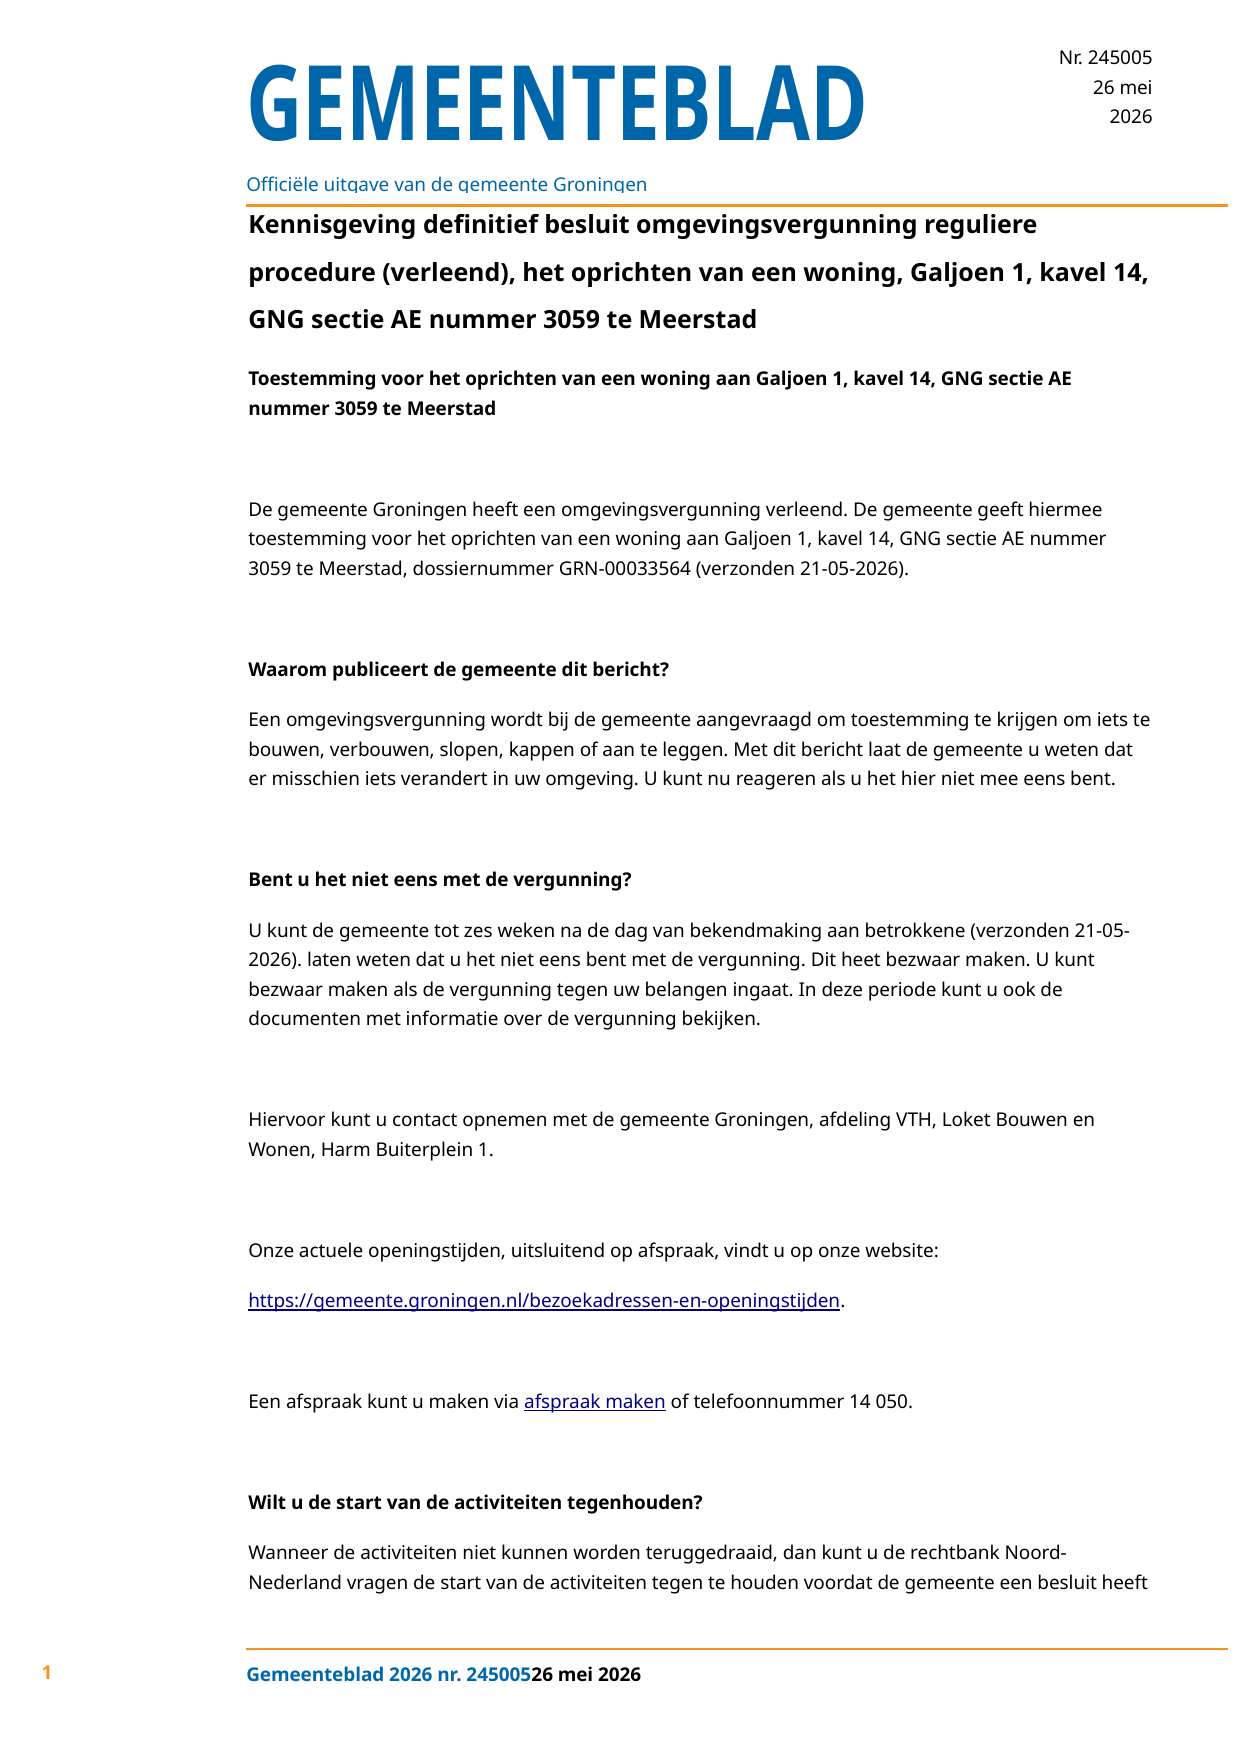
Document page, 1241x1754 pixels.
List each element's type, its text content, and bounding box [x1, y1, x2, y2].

text Een omgevingsvergunning wordt bij de gemeente aangevraagd om toestemming te krijgen om iets te bouwen, verbouwen, slopen, kappen of aan te leggen. Met dit bericht laat de gemeente u weten dat er misschien iets verandert in uw omgeving. U kunt nu reageren als u het hier niet mee eens bent. [248, 706, 1152, 791]
text Toestemming voor het oprichten van een woning aan Galjoen 1, kavel 14, GNG sectie AE nummer 3059 te Meerstad [248, 366, 1152, 421]
picture [41, 47, 231, 172]
text Hiervoor kunt u contact opnemen met de gemeente Groningen, afdeling VTH, Loket Bouwen en Wonen, Harm Buiterplein 1. [248, 1106, 1152, 1162]
text Waarom publiceert de gemeente dit bericht? [248, 656, 1152, 682]
text Wanneer de activiteiten niet kunnen worden teruggedraaid, dan kunt u de rechtbank Noord-Nederland vragen de start van de activiteiten tegen te houden voordat de gemeente een besluit heeft [248, 1539, 1152, 1594]
text Een afspraak kunt u maken via afspraak maken of telefoonnummer 14 050. [248, 1388, 1152, 1414]
text Bent u het niet eens met de vergunning? [248, 866, 1152, 892]
text Onze actuele openingstijden, uitsluitend op afspraak, vindt u op onze website: [248, 1237, 1152, 1262]
text Kennisgeving definitief besluit omgevingsvergunning reguliere procedure (verleend), het oprichten van een woning, Galjoen 1, kavel 14, GNG sectie AE nummer 3059 te Meerstad [248, 207, 1152, 336]
text U kunt de gemeente tot zes weken na de dag van bekendmaking aan betrokkene (verzonden 21-05-2026). laten weten dat u het niet eens bent met de vergunning. Dit heet bezwaar maken. U kunt bezwaar maken als de vergunning tegen uw belangen ingaat. In deze periode kunt u ook de documenten met informatie over de vergunning bekijken. [248, 917, 1152, 1031]
text De gemeente Groningen heeft een omgevingsvergunning verleend. De gemeente geeft hiermee toestemming voor het oprichten van een woning aan Galjoen 1, kavel 14, GNG sectie AE nummer 3059 te Meerstad, dossiernummer GRN-00033564 (verzonden 21-05-2026). [248, 496, 1152, 581]
text https://gemeente.groningen.nl/bezoekadressen-en-openingstijden. [248, 1287, 1152, 1313]
text Wilt u de start van de activiteiten tegenhouden? [248, 1489, 1152, 1514]
